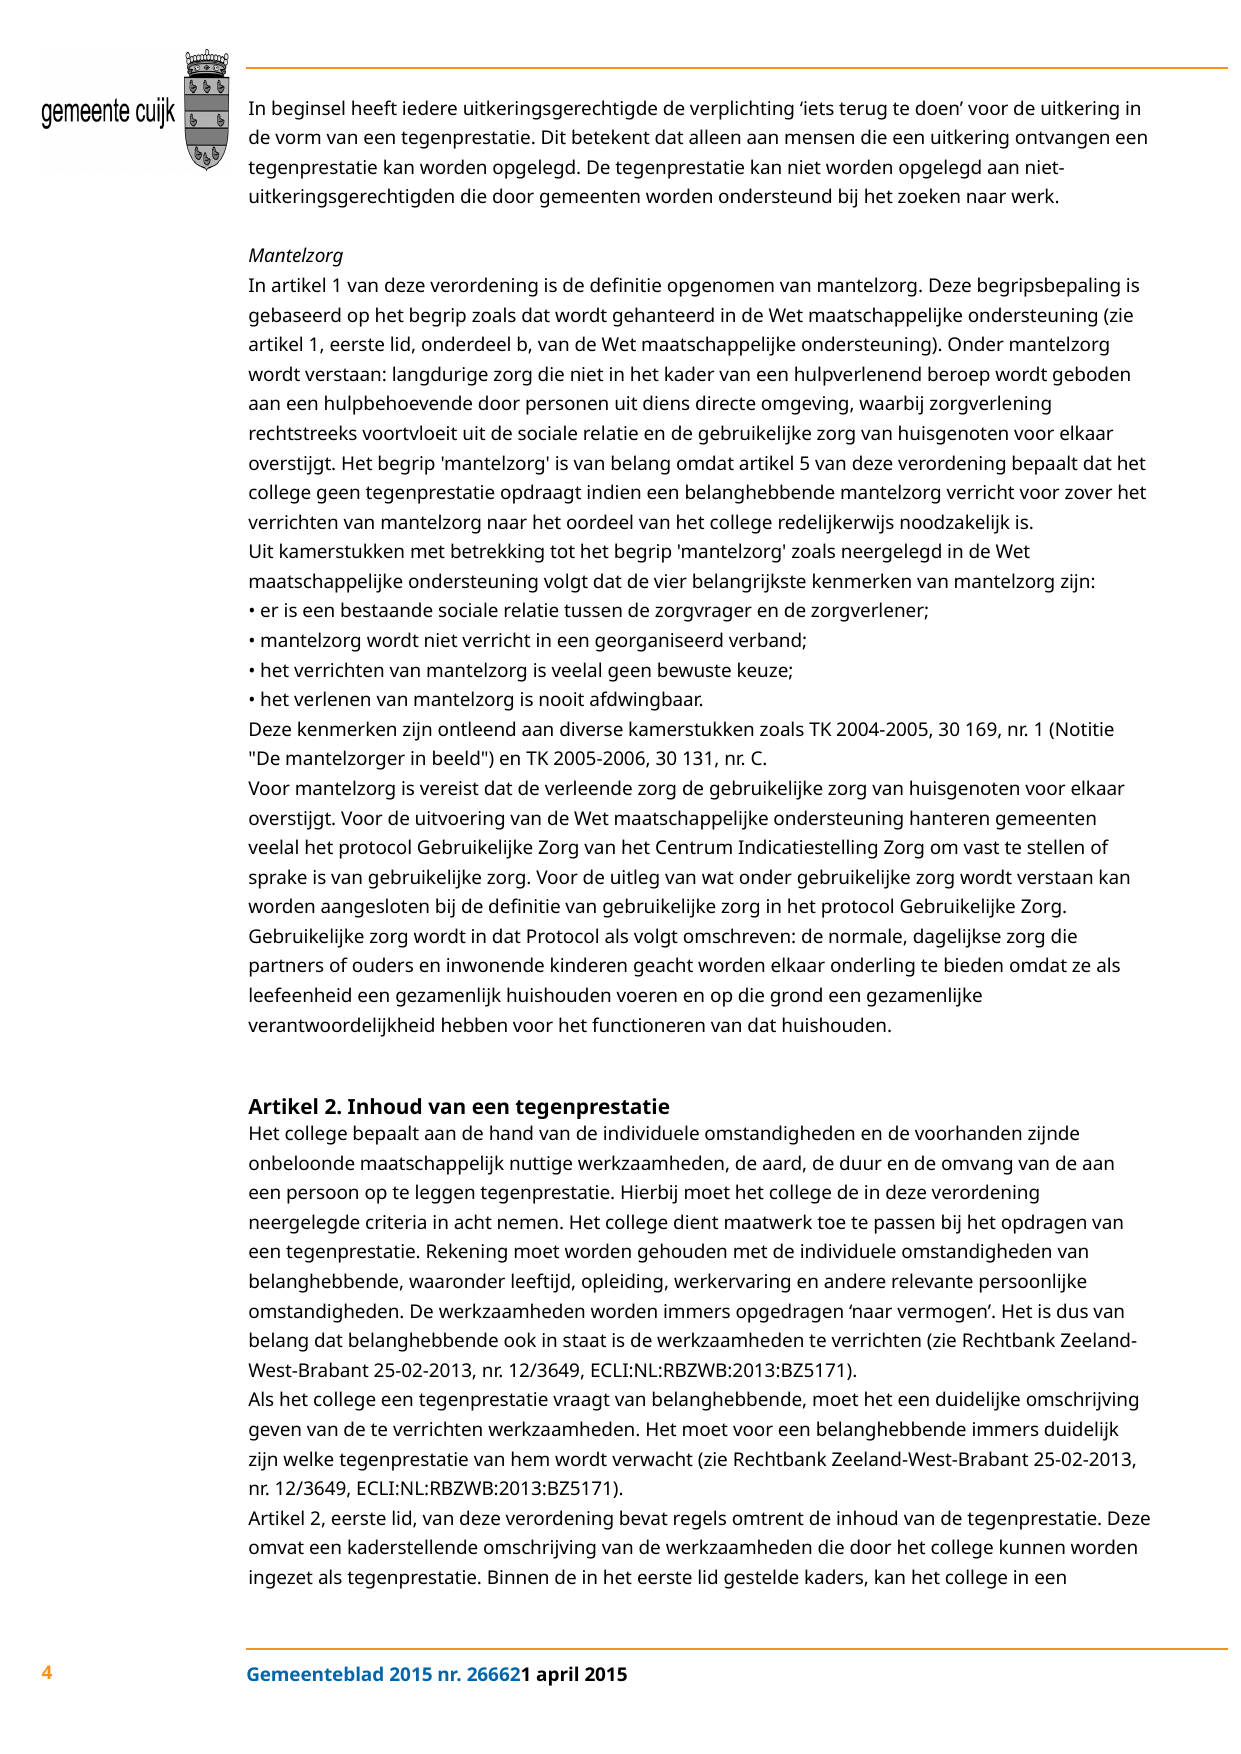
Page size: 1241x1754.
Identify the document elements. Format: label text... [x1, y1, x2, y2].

text Artikel 2, eerste lid, van deze verordening bevat regels omtrent de inhoud van de tegenprestatie. Deze omvat een kaderstellende omschrijving van de werkzaamheden die door het college kunnen worden ingezet als tegenprestatie. Binnen de in het eerste lid gestelde kaders, kan het college in een [248, 1505, 1152, 1590]
text • mantelzorg wordt niet verricht in een georganiseerd verband; [248, 627, 1152, 653]
text Mantelzorg [248, 243, 1152, 268]
text Artikel 2. Inhoud van een tegenprestatie [248, 1092, 1152, 1120]
text • het verrichten van mantelzorg is veelal geen bewuste keuze; [248, 657, 1152, 683]
text • er is een bestaande sociale relatie tussen de zorgvrager en de zorgverlener; [248, 598, 1152, 623]
text In beginsel heeft iedere uitkeringsgerechtigde de verplichting ‘iets terug te doen’ voor de uitkering in de vorm van een tegenprestatie. Dit betekent dat alleen aan mensen die een uitkering ontvangen een tegenprestatie kan worden opgelegd. De tegenprestatie kan niet worden opgelegd aan niet- uitkeringsgerechtigden die door gemeenten worden ondersteund bij het zoeken naar werk. [248, 95, 1152, 209]
text Deze kenmerken zijn ontleend aan diverse kamerstukken zoals TK 2004-2005, 30 169, nr. 1 (Notitie "De mantelzorger in beeld") en TK 2005-2006, 30 131, nr. C. [248, 716, 1152, 771]
text Voor mantelzorg is vereist dat de verleende zorg de gebruikelijke zorg van huisgenoten voor elkaar overstijgt. Voor de uitvoering van de Wet maatschappelijke ondersteuning hanteren gemeenten veelal het protocol Gebruikelijke Zorg van het Centrum Indicatiestelling Zorg om vast te stellen of sprake is van gebruikelijke zorg. Voor de uitleg van wat onder gebruikelijke zorg wordt verstaan kan worden aangesloten bij de definitie van gebruikelijke zorg in het protocol Gebruikelijke Zorg. Gebruikelijke zorg wordt in dat Protocol als volgt omschreven: de normale, dagelijkse zorg die partners of ouders en inwonende kinderen geacht worden elkaar onderling te bieden omdat ze als leefeenheid een gezamenlijk huishouden voeren en op die grond een gezamenlijke verantwoordelijkheid hebben voor het functioneren van dat huishouden. [248, 775, 1152, 1038]
text • het verlenen van mantelzorg is nooit afdwingbaar. [248, 686, 1152, 712]
picture [41, 47, 231, 172]
text In artikel 1 van deze verordening is de definitie opgenomen van mantelzorg. Deze begripsbepaling is gebaseerd op het begrip zoals dat wordt gehanteerd in de Wet maatschappelijke ondersteuning (zie artikel 1, eerste lid, onderdeel b, van de Wet maatschappelijke ondersteuning). Onder mantelzorg wordt verstaan: langdurige zorg die niet in het kader van een hulpverlenend beroep wordt geboden aan een hulpbehoevende door personen uit diens directe omgeving, waarbij zorgverlening rechtstreeks voortvloeit uit de sociale relatie en de gebruikelijke zorg van huisgenoten voor elkaar overstijgt. Het begrip 'mantelzorg' is van belang omdat artikel 5 van deze verordening bepaalt dat het college geen tegenprestatie opdraagt indien een belanghebbende mantelzorg verricht voor zover het verrichten van mantelzorg naar het oordeel van het college redelijkerwijs noodzakelijk is. [248, 272, 1152, 535]
text Het college bepaalt aan de hand van de individuele omstandigheden en de voorhanden zijnde onbeloonde maatschappelijk nuttige werkzaamheden, de aard, de duur en de omvang van de aan een persoon op te leggen tegenprestatie. Hierbij moet het college de in deze verordening neergelegde criteria in acht nemen. Het college dient maatwerk toe te passen bij het opdragen van een tegenprestatie. Rekening moet worden gehouden met de individuele omstandigheden van belanghebbende, waaronder leeftijd, opleiding, werkervaring en andere relevante persoonlijke omstandigheden. De werkzaamheden worden immers opgedragen ‘naar vermogen’. Het is dus van belang dat belanghebbende ook in staat is de werkzaamheden te verrichten (zie Rechtbank Zeeland-West-Brabant 25-02-2013, nr. 12/3649, ECLI:NL:RBZWB:2013:BZ5171). [248, 1120, 1152, 1383]
text Uit kamerstukken met betrekking tot het begrip 'mantelzorg' zoals neergelegd in de Wet maatschappelijke ondersteuning volgt dat de vier belangrijkste kenmerken van mantelzorg zijn: [248, 538, 1152, 594]
text Als het college een tegenprestatie vraagt van belanghebbende, moet het een duidelijke omschrijving geven van de te verrichten werkzaamheden. Het moet voor een belanghebbende immers duidelijk zijn welke tegenprestatie van hem wordt verwacht (zie Rechtbank Zeeland-West-Brabant 25-02-2013, nr. 12/3649, ECLI:NL:RBZWB:2013:BZ5171). [248, 1387, 1152, 1501]
